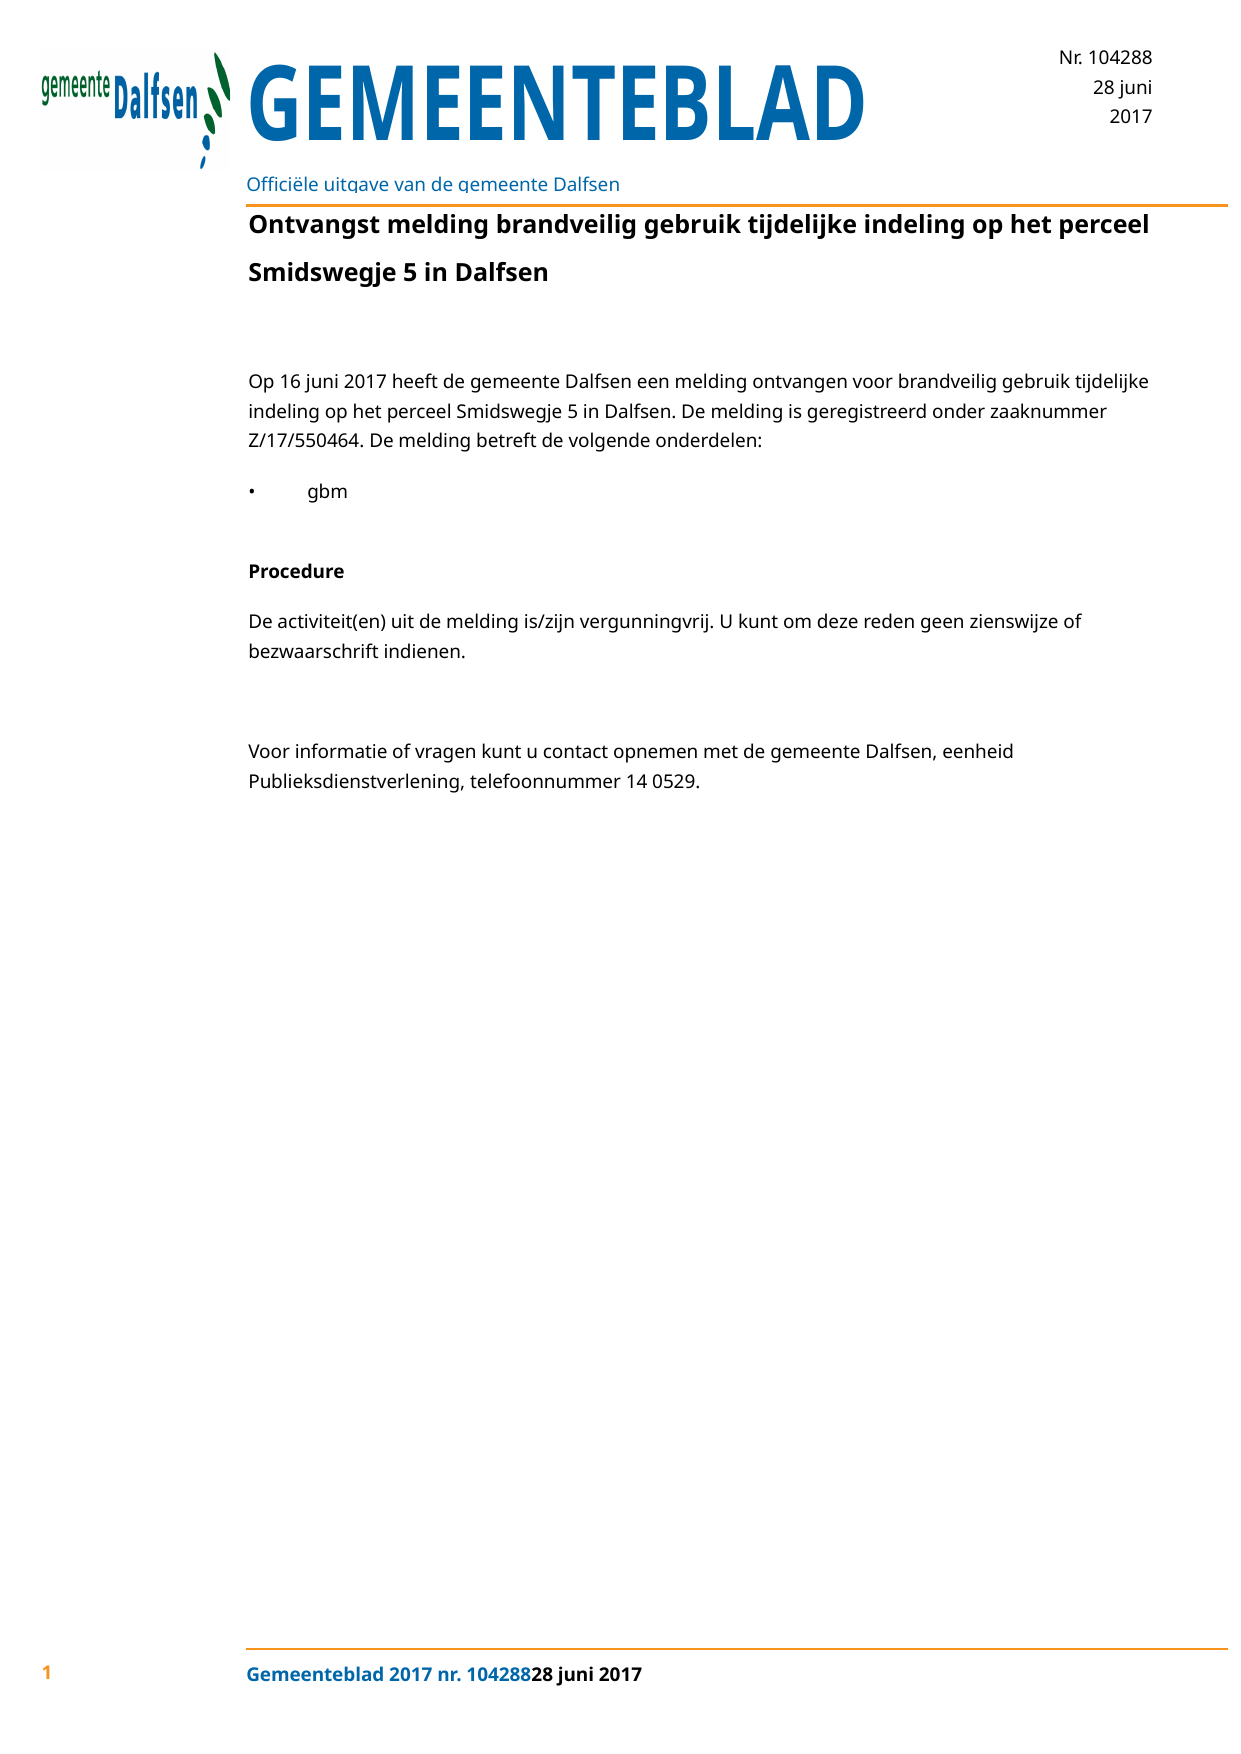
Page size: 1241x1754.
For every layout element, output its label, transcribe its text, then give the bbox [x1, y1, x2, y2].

picture [41, 47, 231, 172]
text Procedure [248, 558, 1152, 584]
text De activiteit(en) uit de melding is/zijn vergunningvrij. U kunt om deze reden geen zienswijze of bezwaarschrift indienen. [248, 608, 1152, 664]
text Voor informatie of vragen kunt u contact opnemen met de gemeente Dalfsen, eenheid Publieksdienstverlening, telefoonnummer 14 0529. [248, 739, 1152, 794]
text Op 16 juni 2017 heeft de gemeente Dalfsen een melding ontvangen voor brandveilig gebruik tijdelijke indeling op het perceel Smidswegje 5 in Dalfsen. De melding is geregistreerd onder zaaknummer Z/17/550464. De melding betreft de volgende onderdelen: [248, 368, 1152, 453]
text Ontvangst melding brandveilig gebruik tijdelijke indeling op het perceel Smidswegje 5 in Dalfsen [248, 207, 1152, 288]
list gbm [248, 478, 1152, 504]
